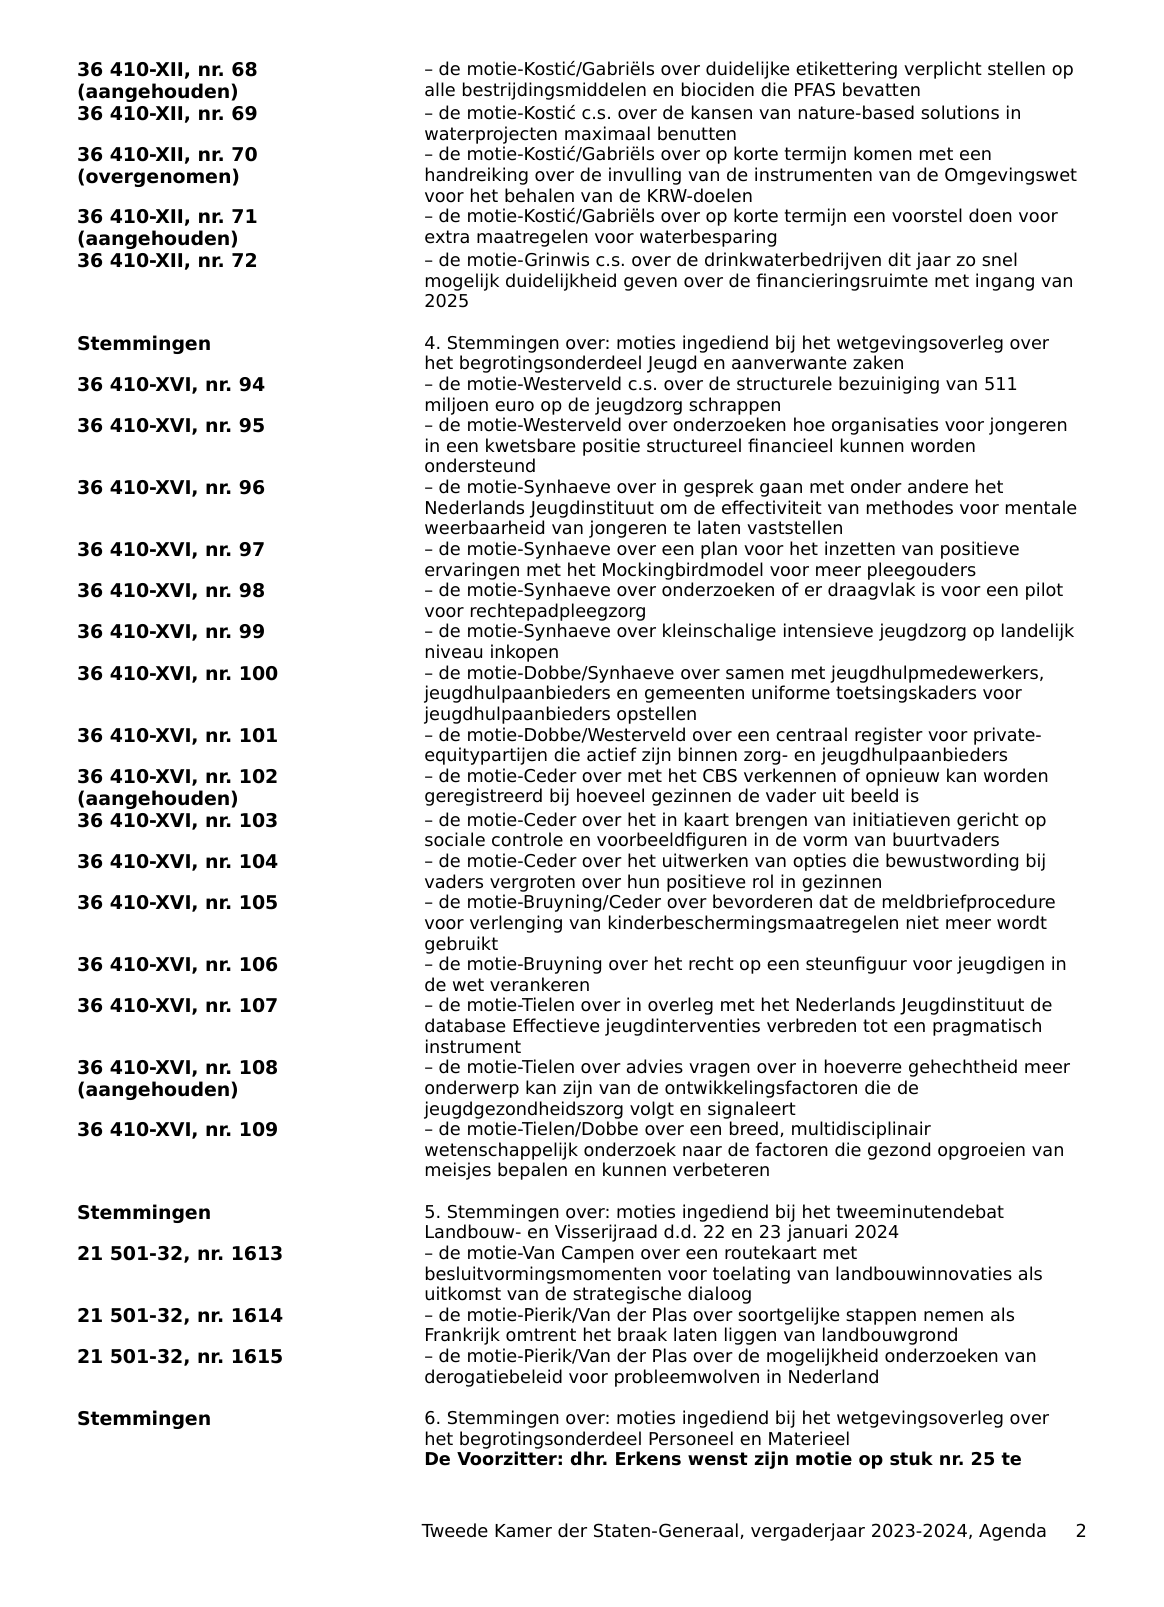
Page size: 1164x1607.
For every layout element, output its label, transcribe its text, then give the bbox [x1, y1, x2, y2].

table_cell [401, 621, 418, 663]
table_cell – de motie-Synhaeve over onderzoeken of er draagvlak is voor een pilot voor rechtepadpleegzorg [418, 580, 1087, 621]
table_cell [401, 333, 418, 374]
table_cell 36 410-XVI, nr. 95 [77, 415, 401, 477]
table_cell – de motie-Synhaeve over in gesprek gaan met onder andere het Nederlands Jeugdinstituut om de effectiviteit van methodes voor mentale weerbaarheid van jongeren te laten vaststellen [418, 477, 1087, 539]
table_cell – de motie-Ceder over het in kaart brengen van initiatieven gericht op sociale controle en voorbeeldfiguren in de vorm van buurtvaders [418, 810, 1087, 851]
table_cell – de motie-Dobbe/Synhaeve over samen met jeugdhulpmedewerkers, jeugdhulpaanbieders en gemeenten uniforme toetsingskaders voor jeugdhulpaanbieders opstellen [418, 663, 1087, 724]
table_cell [401, 995, 418, 1057]
table_cell 36 410-XVI, nr. 99 [77, 621, 401, 663]
table_cell 6. Stemmingen over: moties ingediend bij het wetgevingsoverleg over het begrotingsonderdeel Personeel en Materieel [418, 1408, 1087, 1449]
table_cell – de motie-Tielen/Dobbe over een breed, multidisciplinair wetenschappelijk onderzoek naar de factoren die gezond opgroeien van meisjes bepalen en kunnen verbeteren [418, 1119, 1087, 1181]
table_cell – de motie-Ceder over het uitwerken van opties die bewustwording bij vaders vergroten over hun positieve rol in gezinnen [418, 851, 1087, 892]
table_cell – de motie-Synhaeve over een plan voor het inzetten van positieve ervaringen met het Mockingbirdmodel voor meer pleegouders [418, 539, 1087, 580]
table_cell [77, 1449, 401, 1470]
table_cell 36 410-XII, nr. 68 (aangehouden) [77, 59, 401, 103]
table_cell [401, 766, 418, 810]
table_cell [77, 312, 401, 333]
table_cell 36 410-XVI, nr. 97 [77, 539, 401, 580]
table_cell – de motie-Bruyning over het recht op een steunfiguur voor jeugdigen in de wet verankeren [418, 954, 1087, 995]
table_cell [401, 415, 418, 477]
table_cell 36 410-XVI, nr. 94 [77, 374, 401, 415]
table_cell 21 501-32, nr. 1615 [77, 1346, 401, 1387]
table_cell 36 410-XII, nr. 70 (overgenomen) [77, 144, 401, 206]
table_cell 36 410-XVI, nr. 105 [77, 892, 401, 954]
table_cell [401, 1181, 418, 1202]
table_cell 36 410-XVI, nr. 109 [77, 1119, 401, 1181]
table_cell [401, 580, 418, 621]
table_cell [401, 250, 418, 312]
table_cell [401, 312, 418, 333]
table_cell [401, 1449, 418, 1470]
table_cell [401, 477, 418, 539]
table_cell [77, 1387, 401, 1408]
table_cell [401, 539, 418, 580]
table_cell 36 410-XVI, nr. 98 [77, 580, 401, 621]
table_cell 36 410-XVI, nr. 102 (aangehouden) [77, 766, 401, 810]
table_cell – de motie-Grinwis c.s. over de drinkwaterbedrijven dit jaar zo snel mogelijk duidelijkheid geven over de financieringsruimte met ingang van 2025 [418, 250, 1087, 312]
table_cell [401, 810, 418, 851]
table_cell 5. Stemmingen over: moties ingediend bij het tweeminutendebat Landbouw- en Visserijraad d.d. 22 en 23 januari 2024 [418, 1202, 1087, 1243]
table_cell – de motie-Kostić/Gabriëls over duidelijke etikettering verplicht stellen op alle bestrijdingsmiddelen en biociden die PFAS bevatten [418, 59, 1087, 103]
table_cell [401, 1408, 418, 1449]
table_cell [401, 892, 418, 954]
table_cell [401, 1243, 418, 1305]
table_cell – de motie-Tielen over advies vragen over in hoeverre gehechtheid meer onderwerp kan zijn van de ontwikkelingsfactoren die de jeugdgezondheidszorg volgt en signaleert [418, 1057, 1087, 1119]
table_cell 36 410-XVI, nr. 100 [77, 663, 401, 724]
table_cell 21 501-32, nr. 1614 [77, 1305, 401, 1346]
table_cell 36 410-XVI, nr. 103 [77, 810, 401, 851]
table_cell – de motie-Ceder over met het CBS verkennen of opnieuw kan worden geregistreerd bij hoeveel gezinnen de vader uit beeld is [418, 766, 1087, 810]
table_cell – de motie-Pierik/Van der Plas over soortgelijke stappen nemen als Frankrijk omtrent het braak laten liggen van landbouwgrond [418, 1305, 1087, 1346]
table_cell [77, 1181, 401, 1202]
table_cell – de motie-Synhaeve over kleinschalige intensieve jeugdzorg op landelijk niveau inkopen [418, 621, 1087, 663]
table_cell 36 410-XII, nr. 72 [77, 250, 401, 312]
table_cell 36 410-XVI, nr. 107 [77, 995, 401, 1057]
table_cell 4. Stemmingen over: moties ingediend bij het wetgevingsoverleg over het begrotingsonderdeel Jeugd en aanverwante zaken [418, 333, 1087, 374]
table_cell [401, 663, 418, 724]
table_cell [401, 725, 418, 766]
table_cell [401, 144, 418, 206]
table_cell [401, 1305, 418, 1346]
table_cell [401, 59, 418, 103]
table_cell 36 410-XVI, nr. 108 (aangehouden) [77, 1057, 401, 1119]
table_cell – de motie-Westerveld c.s. over de structurele bezuiniging van 511 miljoen euro op de jeugdzorg schrappen [418, 374, 1087, 415]
table_cell 36 410-XII, nr. 71 (aangehouden) [77, 206, 401, 250]
table_cell De Voorzitter: dhr. Erkens wenst zijn motie op stuk nr. 25 te [418, 1449, 1087, 1470]
table_cell 21 501-32, nr. 1613 [77, 1243, 401, 1305]
table_cell 36 410-XVI, nr. 104 [77, 851, 401, 892]
table_cell Stemmingen [77, 333, 401, 374]
table_cell – de motie-Van Campen over een routekaart met besluitvormingsmomenten voor toelating van landbouwinnovaties als uitkomst van de strategische dialoog [418, 1243, 1087, 1305]
table_cell – de motie-Tielen over in overleg met het Nederlands Jeugdinstituut de database Effectieve jeugdinterventies verbreden tot een pragmatisch instrument [418, 995, 1087, 1057]
table_cell 36 410-XVI, nr. 96 [77, 477, 401, 539]
table_cell – de motie-Pierik/Van der Plas over de mogelijkheid onderzoeken van derogatiebeleid voor probleemwolven in Nederland [418, 1346, 1087, 1387]
table_cell – de motie-Bruyning/Ceder over bevorderen dat de meldbriefprocedure voor verlenging van kinderbeschermingsmaatregelen niet meer wordt gebruikt [418, 892, 1087, 954]
table_cell – de motie-Kostić/Gabriëls over op korte termijn een voorstel doen voor extra maatregelen voor waterbesparing [418, 206, 1087, 250]
table_cell [401, 1387, 418, 1408]
table_cell 36 410-XII, nr. 69 [77, 103, 401, 144]
table_cell [401, 954, 418, 995]
table_cell – de motie-Kostić c.s. over de kansen van nature-based solutions in waterprojecten maximaal benutten [418, 103, 1087, 144]
table_cell – de motie-Kostić/Gabriëls over op korte termijn komen met een handreiking over de invulling van de instrumenten van de Omgevingswet voor het behalen van de KRW-doelen [418, 144, 1087, 206]
table_cell 36 410-XVI, nr. 106 [77, 954, 401, 995]
table_cell [401, 1202, 418, 1243]
table_cell [401, 1119, 418, 1181]
table_cell [401, 374, 418, 415]
table_cell 36 410-XVI, nr. 101 [77, 725, 401, 766]
table_cell [418, 1181, 1087, 1202]
table_cell [401, 1057, 418, 1119]
table_cell [418, 312, 1087, 333]
table_cell Stemmingen [77, 1408, 401, 1449]
table_cell [401, 206, 418, 250]
table_cell [401, 851, 418, 892]
table_cell Stemmingen [77, 1202, 401, 1243]
table_cell [418, 1387, 1087, 1408]
table_cell [401, 103, 418, 144]
table_cell [401, 1346, 418, 1387]
table_cell – de motie-Westerveld over onderzoeken hoe organisaties voor jongeren in een kwetsbare positie structureel financieel kunnen worden ondersteund [418, 415, 1087, 477]
table_cell – de motie-Dobbe/Westerveld over een centraal register voor private-equitypartijen die actief zijn binnen zorg- en jeugdhulpaanbieders [418, 725, 1087, 766]
